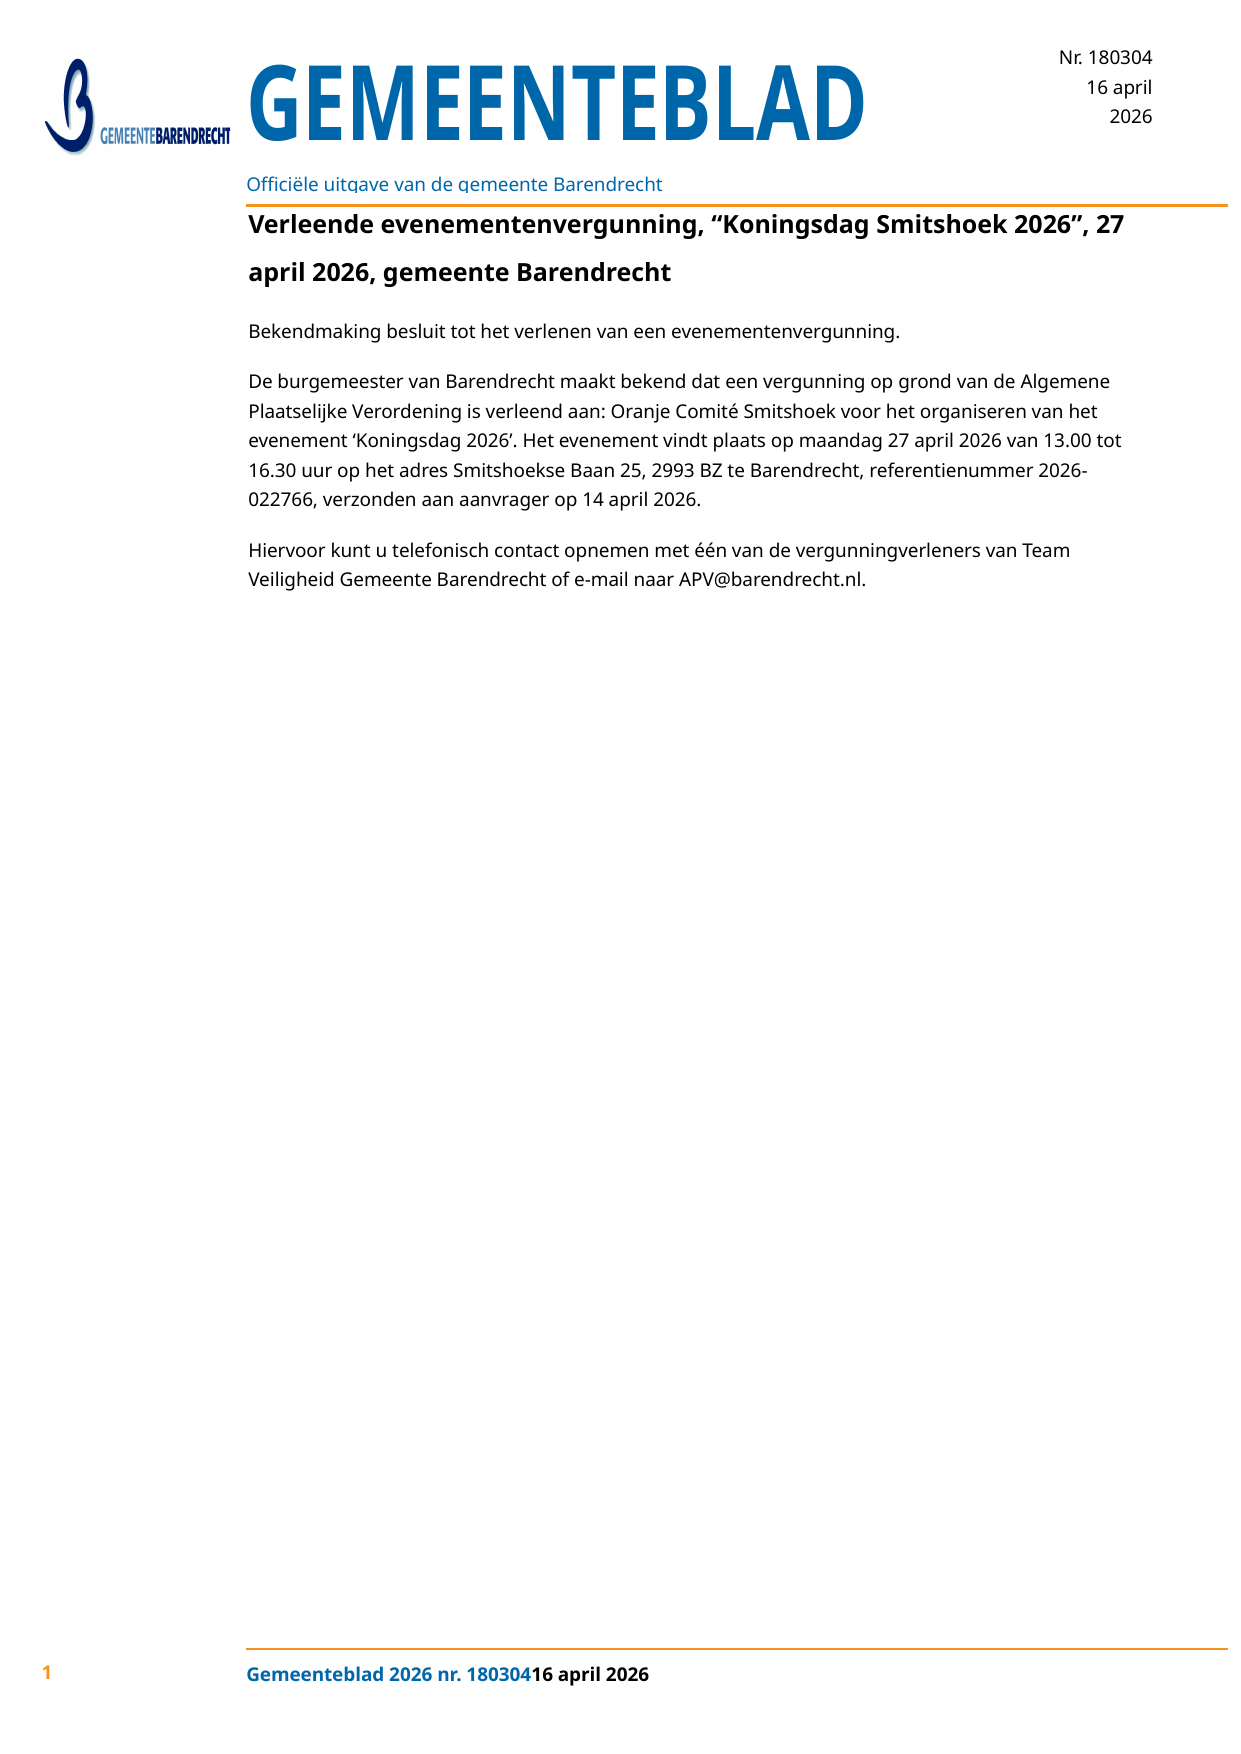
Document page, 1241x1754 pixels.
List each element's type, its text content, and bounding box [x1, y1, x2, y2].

picture [41, 47, 231, 172]
text De burgemeester van Barendrecht maakt bekend dat een vergunning op grond van de Algemene Plaatselijke Verordening is verleend aan: Oranje Comité Smitshoek voor het organiseren van het evenement ‘Koningsdag 2026’. Het evenement vindt plaats op maandag 27 april 2026 van 13.00 tot 16.30 uur op het adres Smitshoekse Baan 25, 2993 BZ te Barendrecht, referentienummer 2026-022766, verzonden aan aanvrager op 14 april 2026. [248, 368, 1152, 512]
text Hiervoor kunt u telefonisch contact opnemen met één van de vergunningverleners van Team Veiligheid Gemeente Barendrecht of e-mail naar APV@barendrecht.nl. [248, 537, 1152, 592]
text Verleende evenementenvergunning, “Koningsdag Smitshoek 2026”, 27 april 2026, gemeente Barendrecht [248, 207, 1152, 288]
text Bekendmaking besluit tot het verlenen van een evenementenvergunning. [248, 318, 1152, 344]
